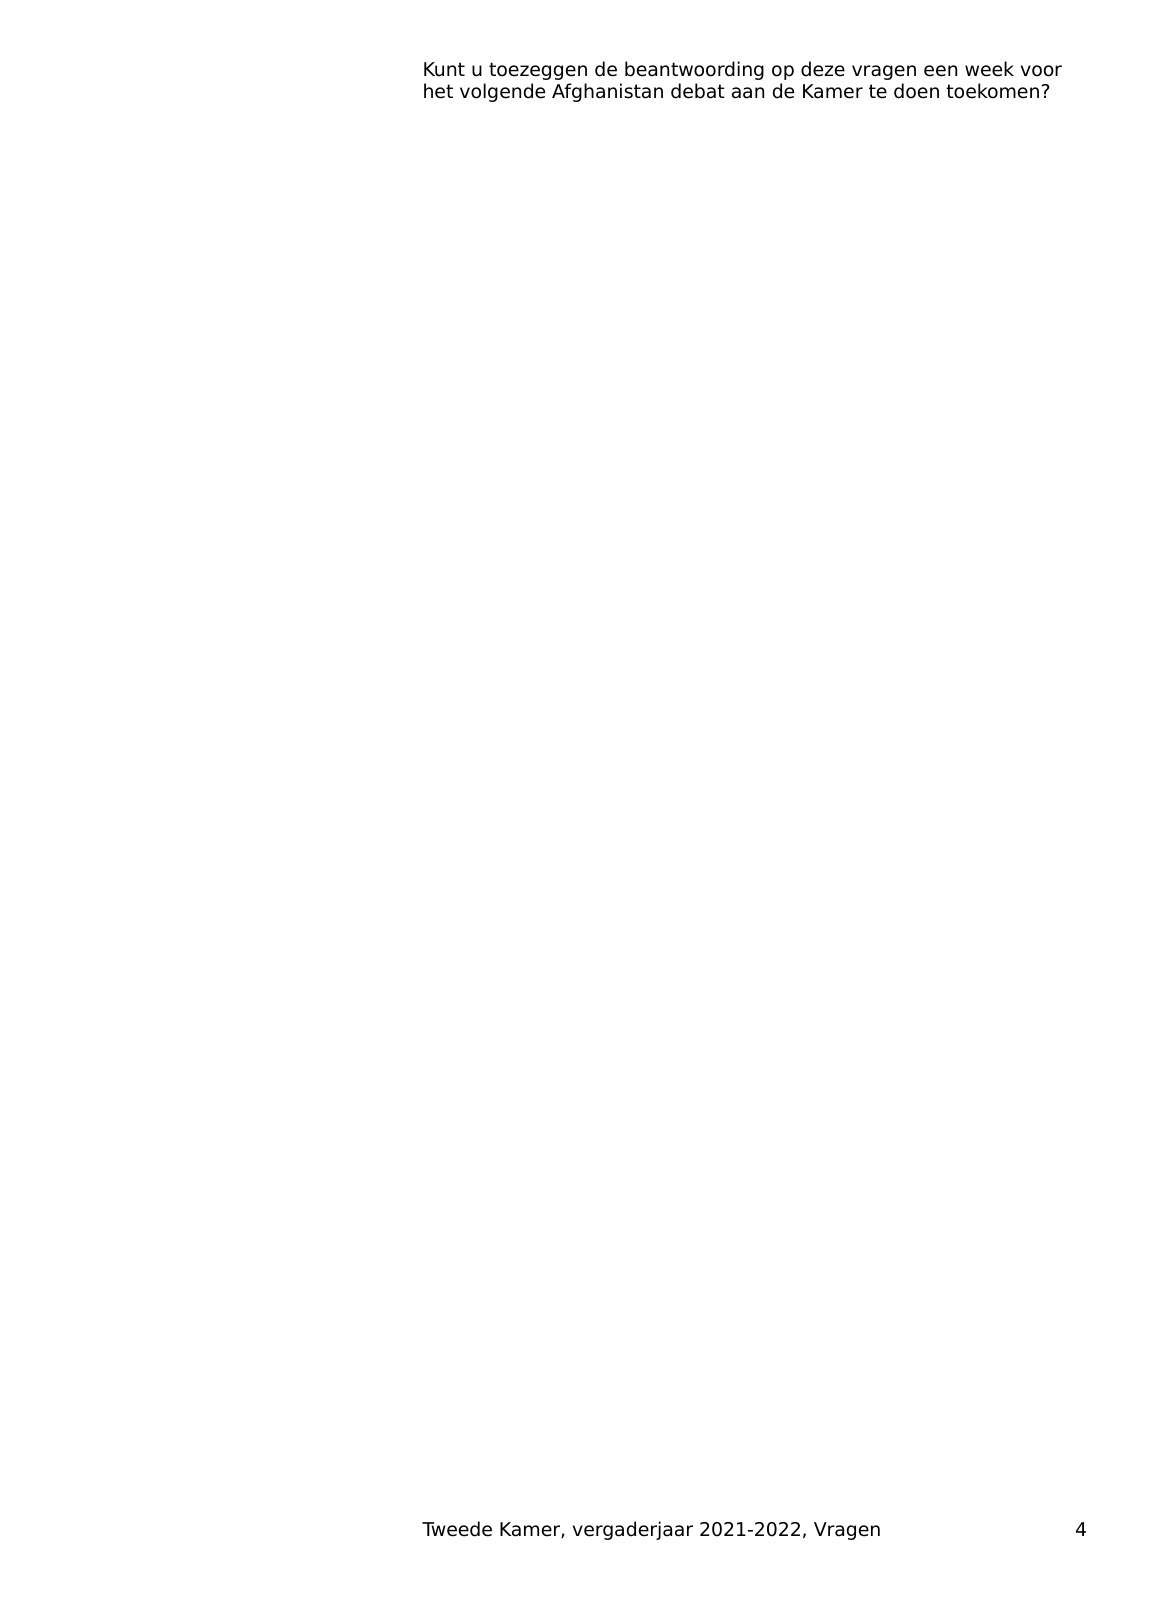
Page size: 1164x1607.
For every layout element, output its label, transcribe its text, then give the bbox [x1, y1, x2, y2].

text Kunt u toezeggen de beantwoording op deze vragen een week voor het volgende Afghanistan debat aan de Kamer te doen toekomen? [422, 59, 1087, 103]
